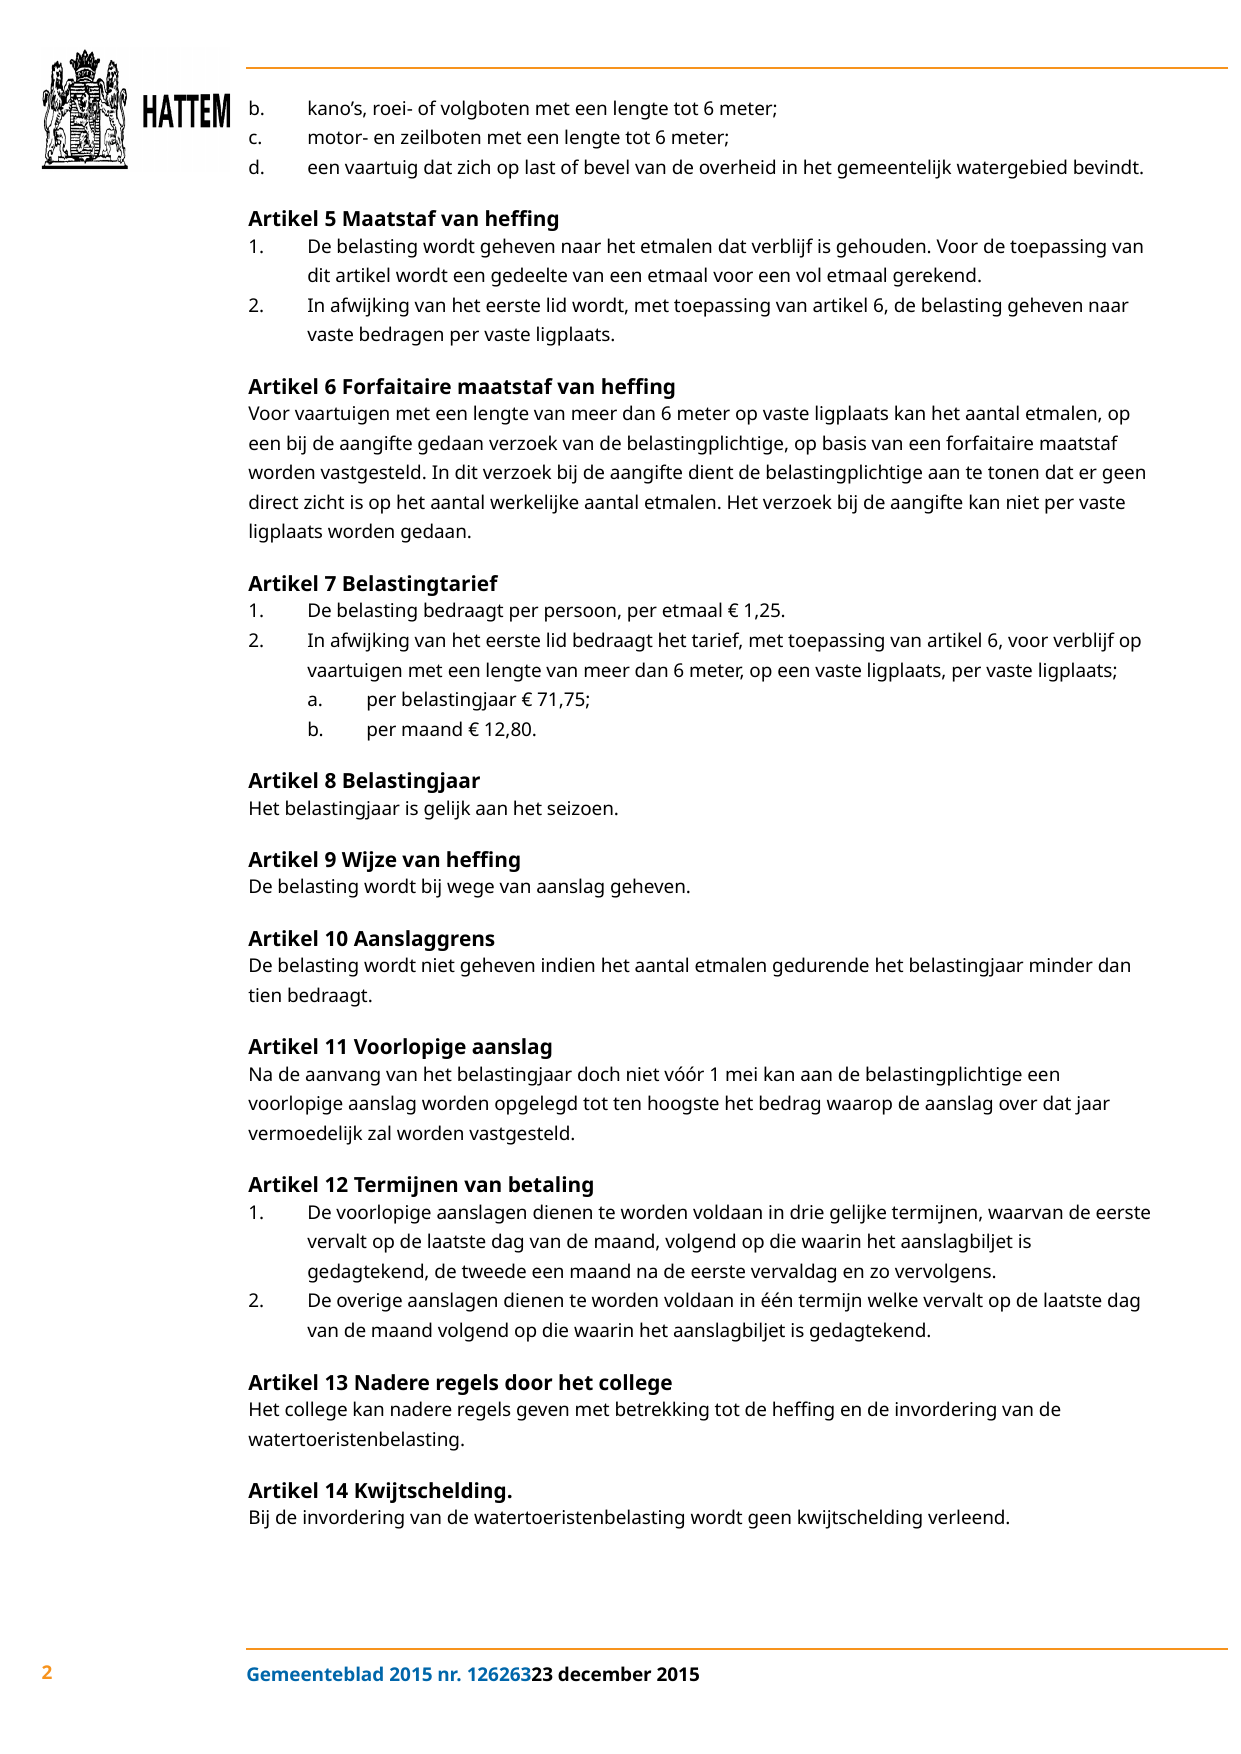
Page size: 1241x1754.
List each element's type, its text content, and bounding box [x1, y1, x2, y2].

text De belasting wordt niet geheven indien het aantal etmalen gedurende het belastingjaar minder dan tien bedraagt. [248, 952, 1152, 1008]
text Voor vaartuigen met een lengte van meer dan 6 meter op vaste ligplaats kan het aantal etmalen, op een bij de aangifte gedaan verzoek van de belastingplichtige, op basis van een forfaitaire maatstaf worden vastgesteld. In dit verzoek bij de aangifte dient de belastingplichtige aan te tonen dat er geen direct zicht is op het aantal werkelijke aantal etmalen. Het verzoek bij de aangifte kan niet per vaste ligplaats worden gedaan. [248, 400, 1152, 544]
text Na de aanvang van het belastingjaar doch niet vóór 1 mei kan aan de belastingplichtige een voorlopige aanslag worden opgelegd tot ten hoogste het bedrag waarop de aanslag over dat jaar vermoedelijk zal worden vastgesteld. [248, 1061, 1152, 1146]
list motor- en zeilboten met een lengte tot 6 meter; [248, 124, 1152, 150]
list In afwijking van het eerste lid bedraagt het tarief, met toepassing van artikel 6, voor verblijf op vaartuigen met een lengte van meer dan 6 meter, op een vaste ligplaats, per vaste ligplaats; [248, 627, 1152, 682]
list De belasting bedraagt per persoon, per etmaal € 1,25. [248, 598, 1152, 623]
text Artikel 14 Kwijtschelding. [248, 1476, 1152, 1504]
text Artikel 11 Voorlopige aanslag [248, 1032, 1152, 1061]
list De overige aanslagen dienen te worden voldaan in één termijn welke vervalt op de laatste dag van de maand volgend op die waarin het aanslagbiljet is gedagtekend. [248, 1288, 1152, 1343]
list per maand € 12,80. [307, 716, 1152, 742]
text Artikel 6 Forfaitaire maatstaf van heffing [248, 372, 1152, 400]
text Artikel 5 Maatstaf van heffing [248, 204, 1152, 233]
text De belasting wordt bij wege van aanslag geheven. [248, 874, 1152, 899]
list De voorlopige aanslagen dienen te worden voldaan in drie gelijke termijnen, waarvan de eerste vervalt op de laatste dag van de maand, volgend op die waarin het aanslagbiljet is gedagtekend, de tweede een maand na de eerste vervaldag en zo vervolgens. [248, 1199, 1152, 1284]
list per belastingjaar € 71,75; [307, 686, 1152, 712]
text Het college kan nadere regels geven met betrekking tot de heffing en de invordering van de watertoeristenbelasting. [248, 1396, 1152, 1451]
text Het belastingjaar is gelijk aan het seizoen. [248, 795, 1152, 821]
text Artikel 7 Belastingtarief [248, 569, 1152, 598]
list De belasting wordt geheven naar het etmalen dat verblijf is gehouden. Voor de toepassing van dit artikel wordt een gedeelte van een etmaal voor een vol etmaal gerekend. [248, 233, 1152, 288]
text Artikel 10 Aanslaggrens [248, 924, 1152, 952]
text Artikel 8 Belastingjaar [248, 766, 1152, 795]
text Artikel 9 Wijze van heffing [248, 845, 1152, 874]
list kano’s, roei- of volgboten met een lengte tot 6 meter; [248, 95, 1152, 121]
list In afwijking van het eerste lid wordt, met toepassing van artikel 6, de belasting geheven naar vaste bedragen per vaste ligplaats. [248, 292, 1152, 347]
text Artikel 12 Termijnen van betaling [248, 1171, 1152, 1199]
text Bij de invordering van de watertoeristenbelasting wordt geen kwijtschelding verleend. [248, 1504, 1152, 1530]
picture [41, 47, 231, 172]
text Artikel 13 Nadere regels door het college [248, 1368, 1152, 1396]
list een vaartuig dat zich op last of bevel van de overheid in het gemeentelijk watergebied bevindt. [248, 154, 1152, 180]
